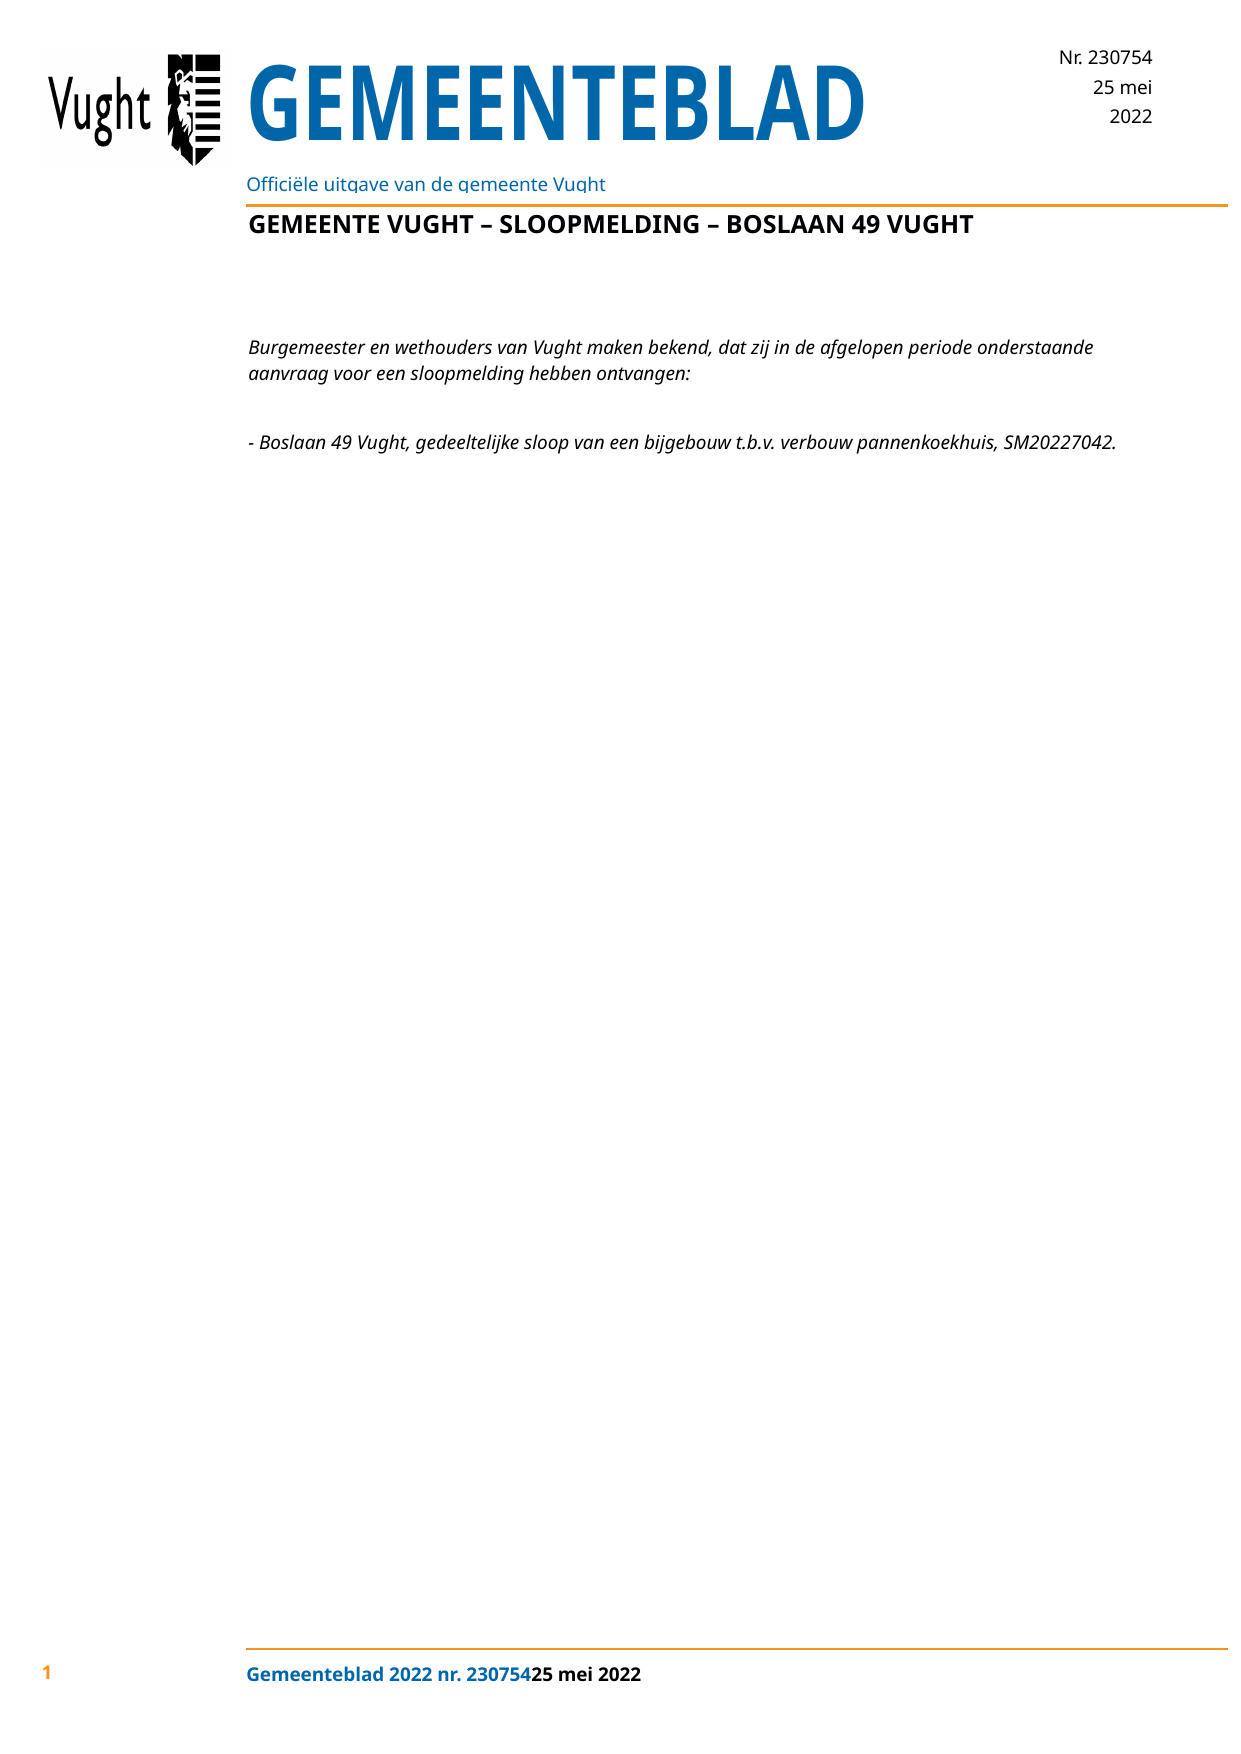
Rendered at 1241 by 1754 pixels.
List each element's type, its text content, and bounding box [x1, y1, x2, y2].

text GEMEENTE VUGHT – SLOOPMELDING – BOSLAAN 49 VUGHT [248, 207, 1152, 241]
text Burgemeester en wethouders van Vught maken bekend, dat zij in de afgelopen periode onderstaande aanvraag voor een sloopmelding hebben ontvangen: [248, 334, 1152, 386]
picture [41, 47, 231, 172]
text - Boslaan 49 Vught, gedeeltelijke sloop van een bijgebouw t.b.v. verbouw pannenkoekhuis, SM20227042. [248, 429, 1152, 454]
